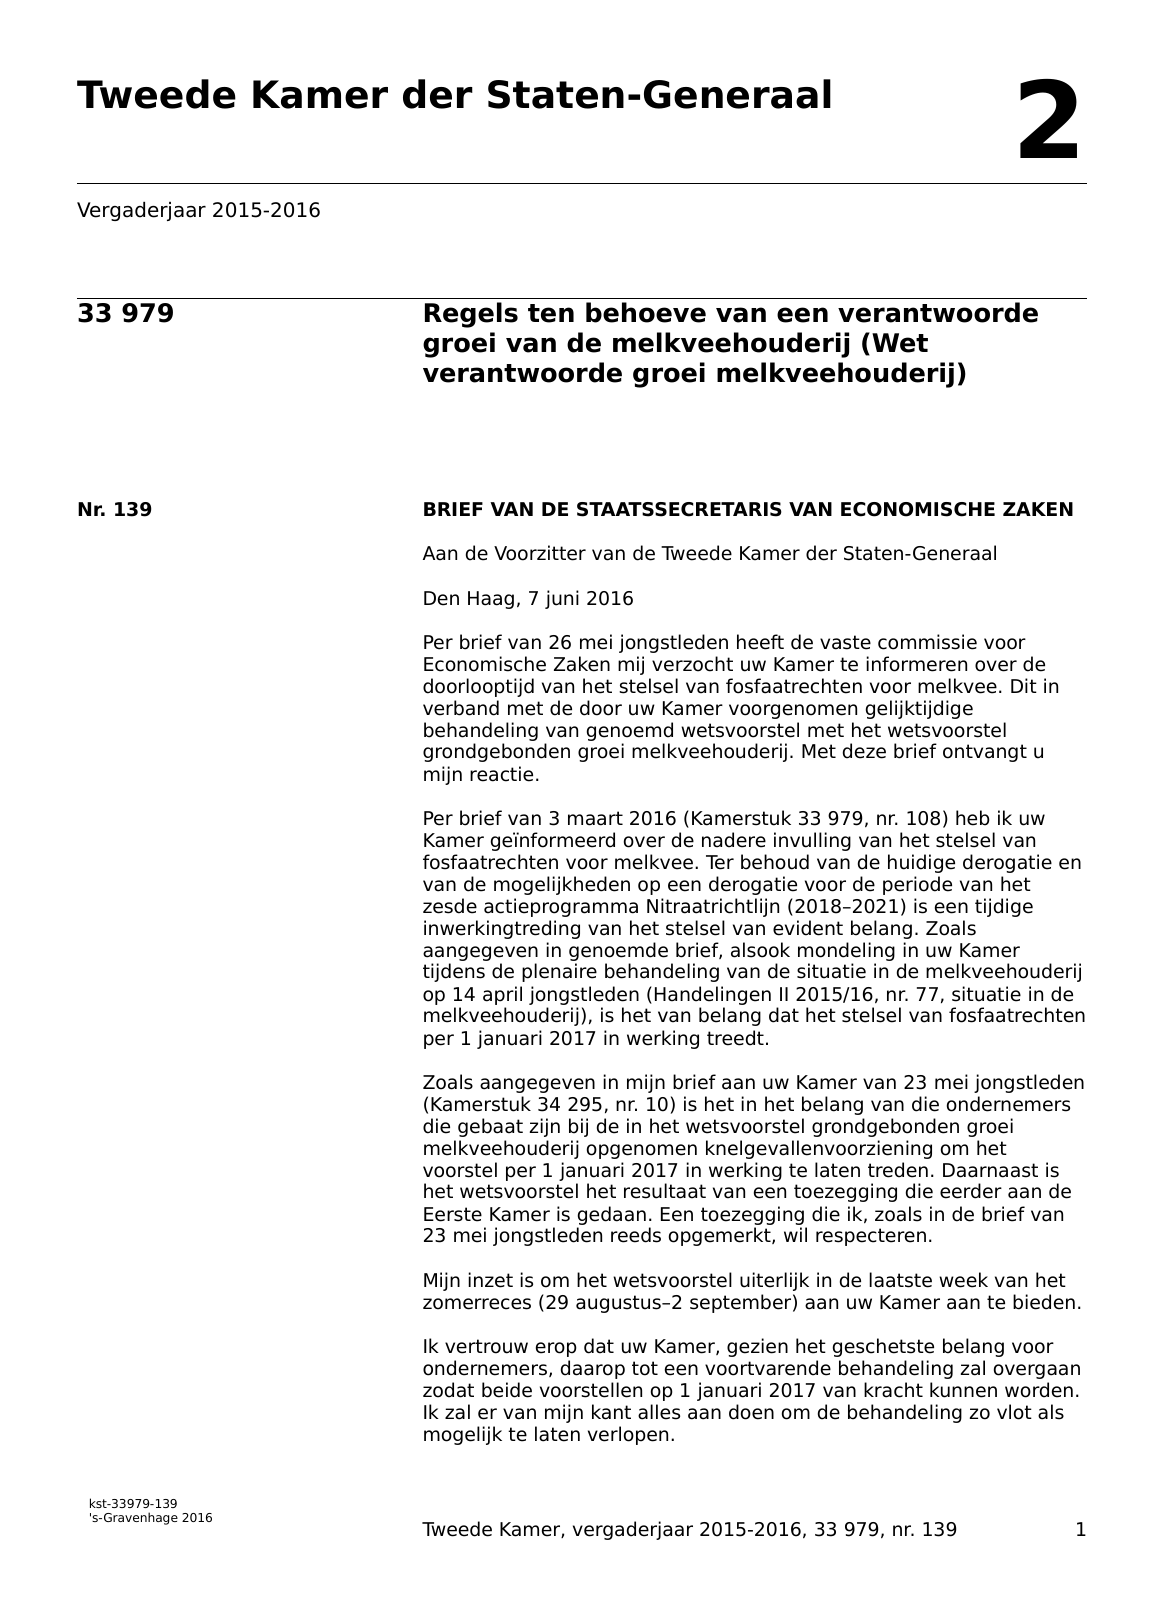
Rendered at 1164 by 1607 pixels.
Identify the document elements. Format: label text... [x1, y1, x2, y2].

text Ik vertrouw erop dat uw Kamer, gezien het geschetste belang voor ondernemers, daarop tot een voortvarende behandeling zal overgaan zodat beide voorstellen op 1 januari 2017 van kracht kunnen worden. [422, 1336, 1087, 1402]
table_header Tweede Kamer der Staten-Generaal [77, 59, 886, 183]
text Den Haag, 7 juni 2016 [422, 587, 1087, 609]
text Zoals aangegeven in mijn brief aan uw Kamer van 23 mei jongstleden (Kamerstuk 34 295, nr. 10) is het in het belang van die ondernemers die gebaat zijn bij de in het wetsvoorstel grondgebonden groei melkveehouderij opgenomen knelgevallenvoorziening om het voorstel per 1 januari 2017 in werking te laten treden. Daarnaast is het wetsvoorstel het resultaat van een toezegging die eerder aan de Eerste Kamer is gedaan. Een toezegging die ik, zoals in de brief van 23 mei jongstleden reeds opgemerkt, wil respecteren. [422, 1072, 1087, 1247]
table_cell Vergaderjaar 2015-2016 [77, 184, 1087, 298]
subtitle Nr. 139 BRIEF VAN DE STAATSSECRETARIS VAN ECONOMISCHE ZAKEN [77, 499, 1087, 521]
text Per brief van 3 maart 2016 (Kamerstuk 33 979, nr. 108) heb ik uw Kamer geïnformeerd over de nadere invulling van het stelsel van fosfaatrechten voor melkvee. Ter behoud van de huidige derogatie en van de mogelijkheden op een derogatie voor de periode van het zesde actieprogramma Nitraatrichtlijn (2018–2021) is een tijdige inwerkingtreding van het stelsel van evident belang. Zoals aangegeven in genoemde brief, alsook mondeling in uw Kamer tijdens de plenaire behandeling van de situatie in de melkveehouderij op 14 april jongstleden (Handelingen II 2015/16, nr. 77, situatie in de melkveehouderij), is het van belang dat het stelsel van fosfaatrechten per 1 januari 2017 in werking treedt. [422, 808, 1087, 1049]
text Per brief van 26 mei jongstleden heeft de vaste commissie voor Economische Zaken mij verzocht uw Kamer te informeren over de doorlooptijd van het stelsel van fosfaatrechten voor melkvee. Dit in verband met de door uw Kamer voorgenomen gelijktijdige behandeling van genoemd wetsvoorstel met het wetsvoorstel grondgebonden groei melkveehouderij. Met deze brief ontvangt u mijn reactie. [422, 632, 1087, 785]
text Mijn inzet is om het wetsvoorstel uiterlijk in de laatste week van het zomerreces (29 augustus–2 september) aan uw Kamer aan te bieden. [422, 1269, 1087, 1313]
text 's-Gravenhage 2016 [88, 1511, 323, 1525]
subtitle 33 979 Regels ten behoeve van een verantwoorde groei van de melkveehouderij (Wet verantwoorde groei melkveehouderij) [77, 299, 1087, 388]
text Aan de Voorzitter van de Tweede Kamer der Staten-Generaal [422, 543, 1087, 565]
table_header 2 [886, 59, 1087, 183]
text kst-33979-139 [88, 1497, 323, 1511]
text Ik zal er van mijn kant alles aan doen om de behandeling zo vlot als mogelijk te laten verlopen. [422, 1402, 1087, 1446]
